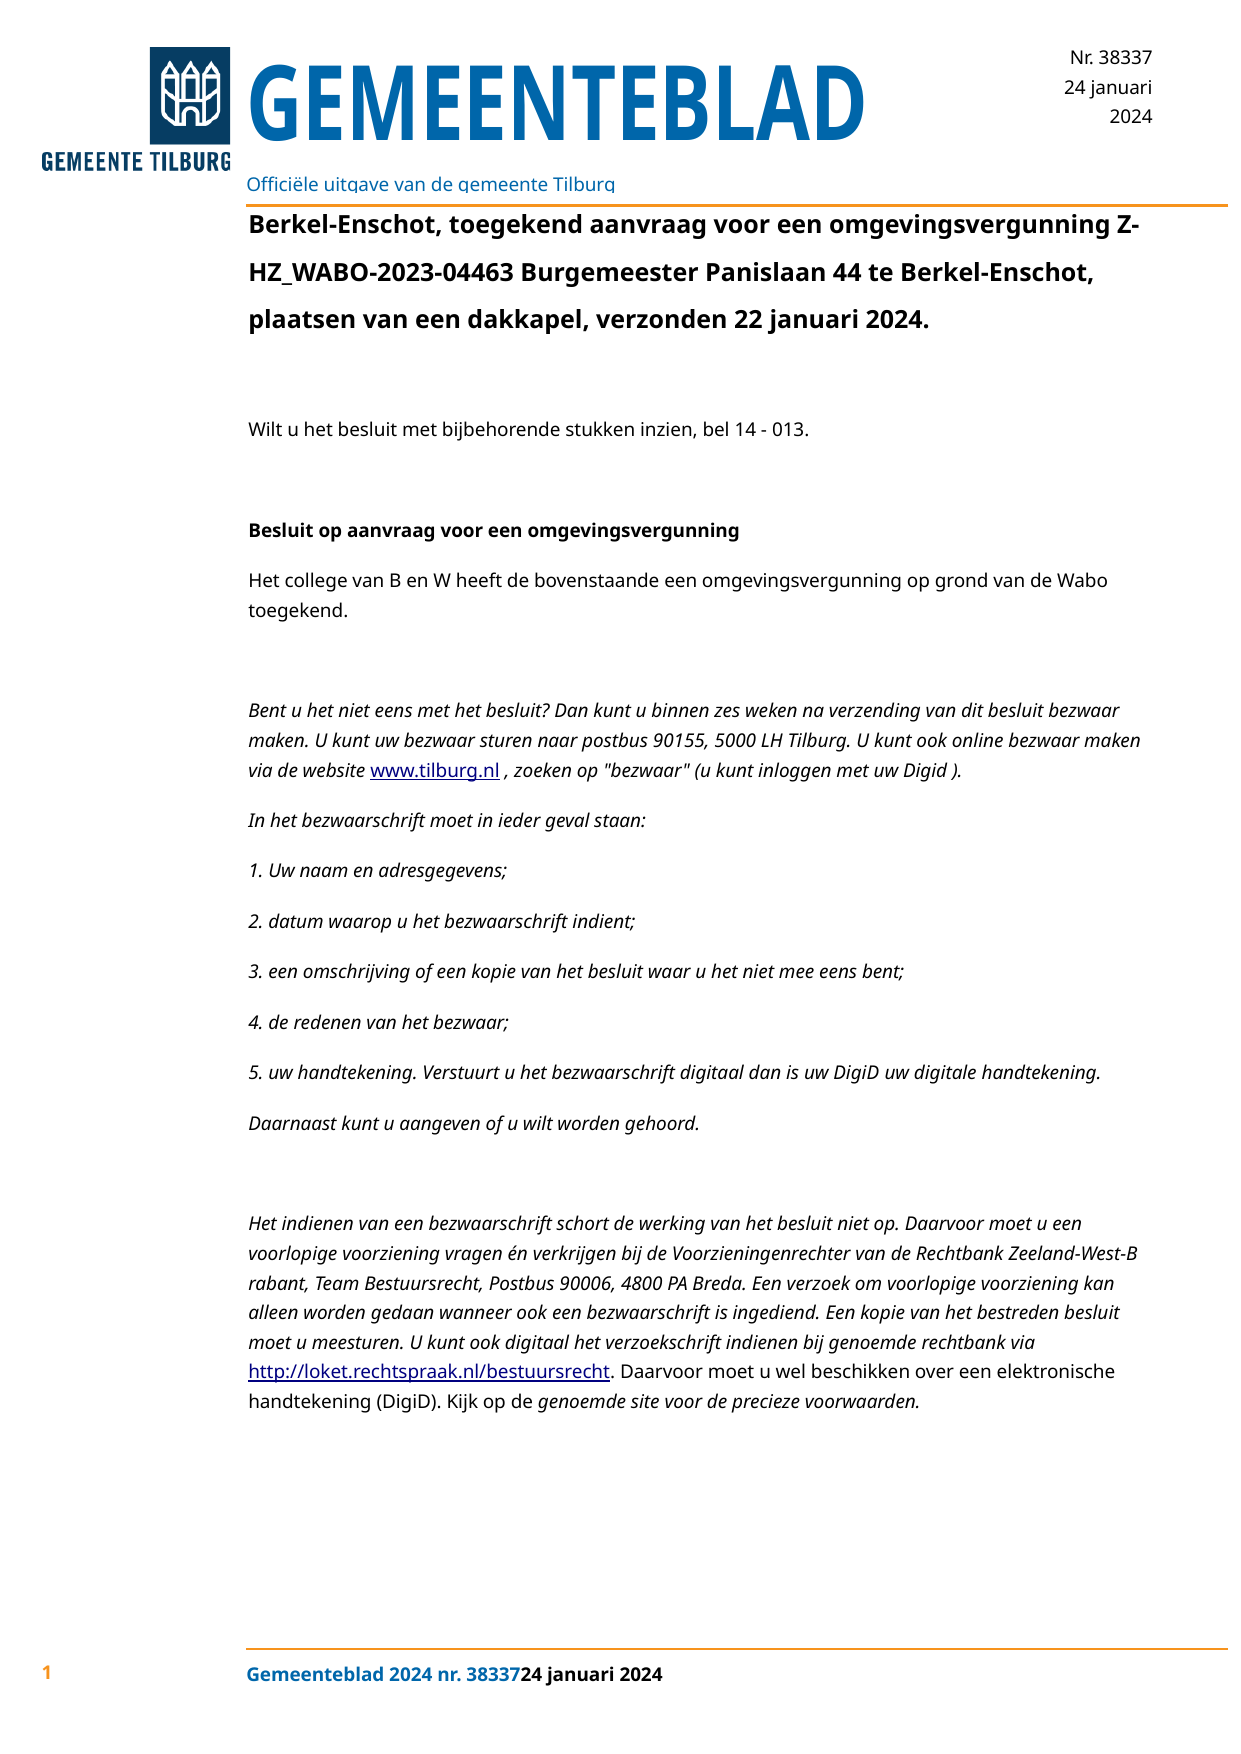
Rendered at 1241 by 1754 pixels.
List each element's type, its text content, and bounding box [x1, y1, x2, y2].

text Daarnaast kunt u aangeven of u wilt worden gehoord. [248, 1110, 1152, 1135]
text Het college van B en W heeft de bovenstaande een omgevingsvergunning op grond van de Wabo toegekend. [248, 567, 1152, 622]
text Berkel-Enschot, toegekend aanvraag voor een omgevingsvergunning Z-HZ_WABO-2023-04463 Burgemeester Panislaan 44 te Berkel-Enschot, plaatsen van een dakkapel, verzonden 22 januari 2024. [248, 207, 1152, 336]
text 5. uw handtekening. Verstuurt u het bezwaarschrift digitaal dan is uw DigiD uw digitale handtekening. [248, 1059, 1152, 1085]
text 3. een omschrijving of een kopie van het besluit waar u het niet mee eens bent; [248, 958, 1152, 984]
text In het bezwaarschrift moet in ieder geval staan: [248, 807, 1152, 833]
text Bent u het niet eens met het besluit? Dan kunt u binnen zes weken na verzending van dit besluit bezwaar maken. U kunt uw bezwaar sturen naar postbus 90155, 5000 LH Tilburg. U kunt ook online bezwaar maken via de website www.tilburg.nl , zoeken op "bezwaar" (u kunt inloggen met uw Digid ). [248, 698, 1152, 782]
text Wilt u het besluit met bijbehorende stukken inzien, bel 14 - 013. [248, 416, 1152, 442]
picture [41, 47, 231, 172]
text Het indienen van een bezwaarschrift schort de werking van het besluit niet op. Daarvoor moet u een voorlopige voorziening vragen én verkrijgen bij de Voorzieningenrechter van de Rechtbank Zeeland-West-B rabant, Team Bestuursrecht, Postbus 90006, 4800 PA Breda. Een verzoek om voorlopige voorziening kan alleen worden gedaan wanneer ook een bezwaarschrift is ingediend. Een kopie van het bestreden besluit moet u meesturen. U kunt ook digitaal het verzoekschrift indienen bij genoemde rechtbank via http://loket.rechtspraak.nl/bestuursrecht. Daarvoor moet u wel beschikken over een elektronische handtekening (DigiD). Kijk op de genoemde site voor de precieze voorwaarden. [248, 1211, 1152, 1414]
text 2. datum waarop u het bezwaarschrift indient; [248, 908, 1152, 934]
text Besluit op aanvraag voor een omgevingsvergunning [248, 517, 1152, 542]
text 4. de redenen van het bezwaar; [248, 1009, 1152, 1034]
text 1. Uw naam en adresgegevens; [248, 858, 1152, 883]
